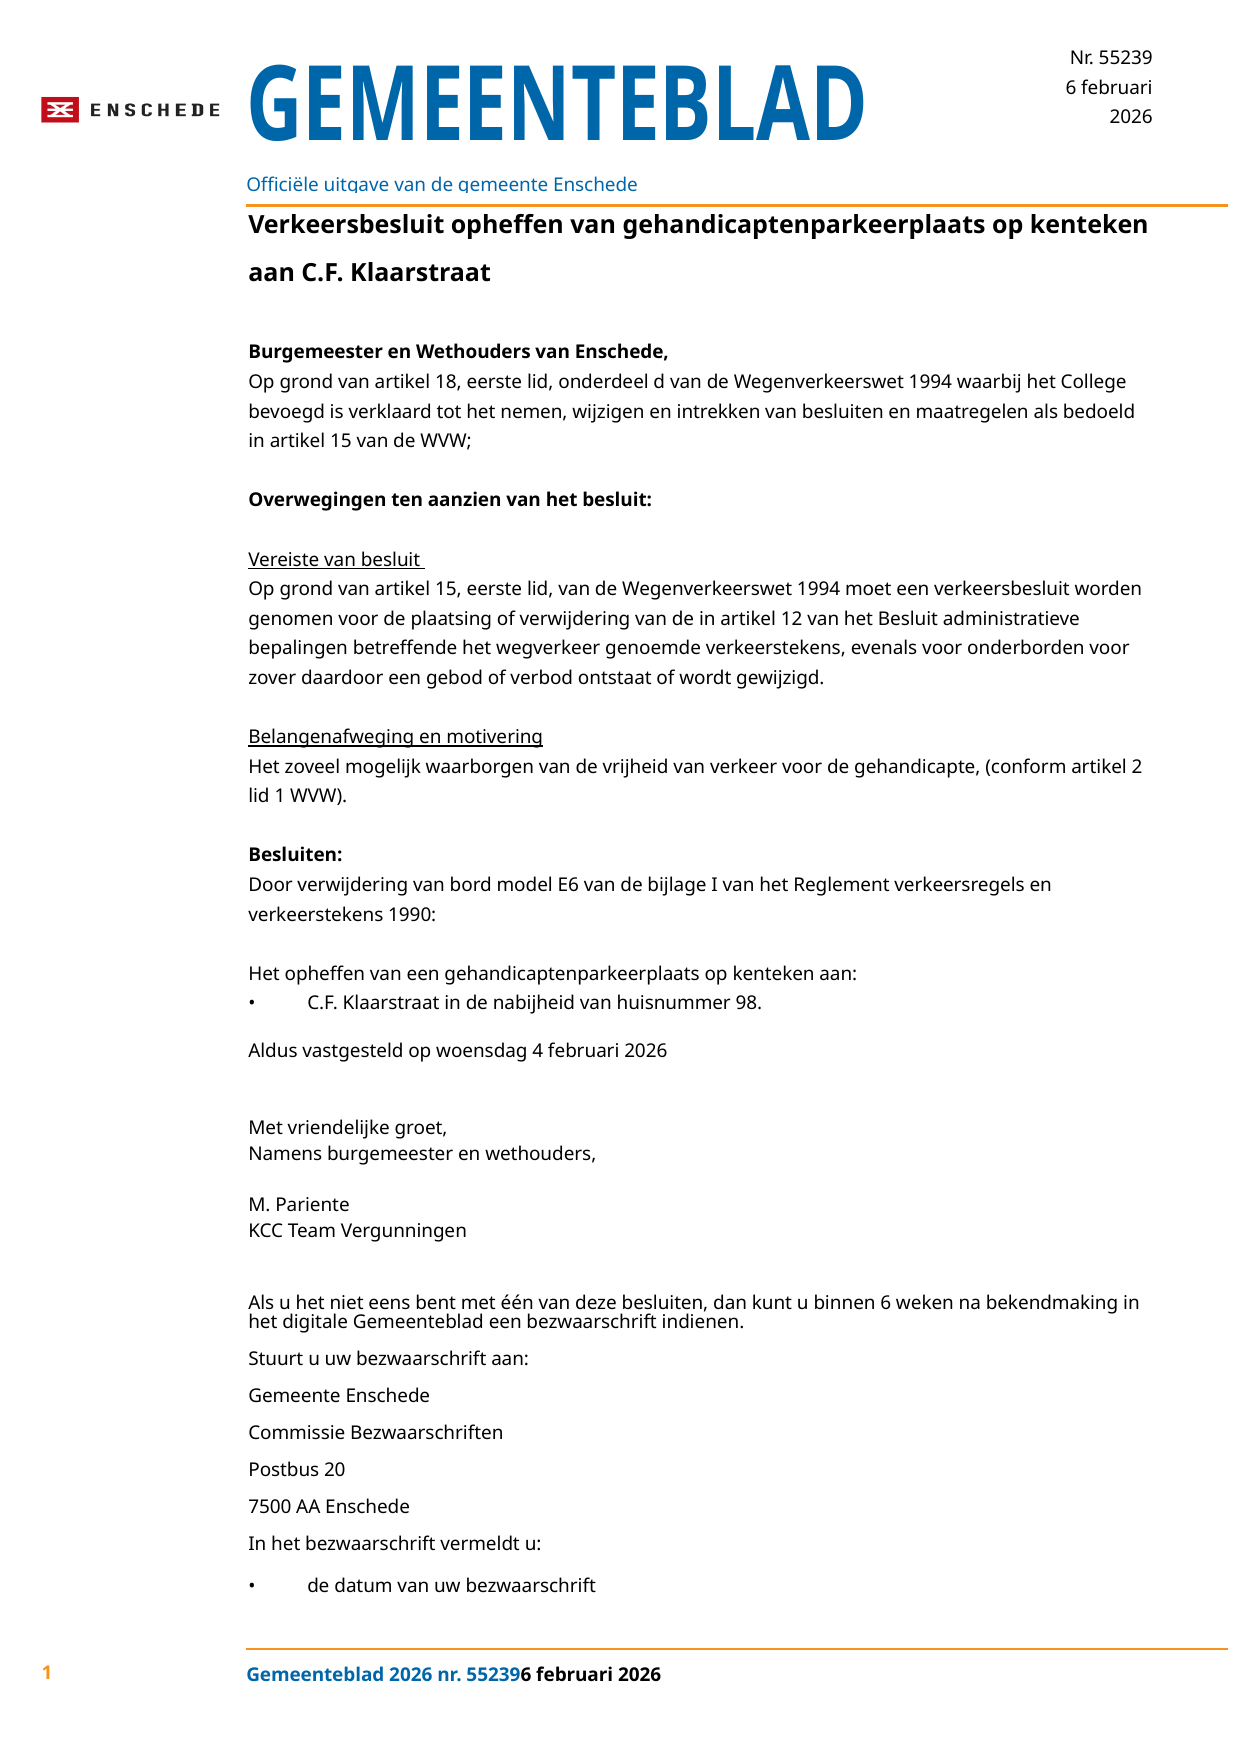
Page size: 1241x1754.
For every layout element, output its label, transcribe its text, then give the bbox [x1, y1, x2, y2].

list de datum van uw bezwaarschrift [248, 1572, 1152, 1598]
text Op grond van artikel 18, eerste lid, onderdeel d van de Wegenverkeerswet 1994 waarbij het College bevoegd is verklaard tot het nemen, wijzigen en intrekken van besluiten en maatregelen als bedoeld in artikel 15 van de WVW; [248, 368, 1152, 453]
text Het opheffen van een gehandicaptenparkeerplaats op kenteken aan: [248, 960, 1152, 986]
text Door verwijdering van bord model E6 van de bijlage I van het Reglement verkeersregels en verkeerstekens 1990: [248, 871, 1152, 926]
text Overwegingen ten aanzien van het besluit: [248, 487, 1152, 512]
text Gemeente Enschede [248, 1387, 1152, 1406]
text Postbus 20 [248, 1461, 1152, 1480]
text Met vriendelijke groet, [248, 1114, 1152, 1140]
picture [41, 47, 231, 172]
text Verkeersbesluit opheffen van gehandicaptenparkeerplaats op kenteken aan C.F. Klaarstraat [248, 207, 1152, 288]
text Namens burgemeester en wethouders, [248, 1140, 1152, 1166]
text Vereiste van besluit [248, 546, 1152, 571]
list C.F. Klaarstraat in de nabijheid van huisnummer 98. [248, 989, 1152, 1015]
text Burgemeester en Wethouders van Enschede, [248, 339, 1152, 364]
text Aldus vastgesteld op woensdag 4 februari 2026 [248, 1037, 1152, 1063]
text 7500 AA Enschede [248, 1498, 1152, 1517]
text In het bezwaarschrift vermeldt u: [248, 1535, 1152, 1554]
text Stuurt u uw bezwaarschrift aan: [248, 1350, 1152, 1369]
text KCC Team Vergunningen [248, 1217, 1152, 1243]
text Besluiten: [248, 842, 1152, 867]
text Commissie Bezwaarschriften [248, 1424, 1152, 1443]
text Op grond van artikel 15, eerste lid, van de Wegenverkeerswet 1994 moet een verkeersbesluit worden genomen voor de plaatsing of verwijdering van de in artikel 12 van het Besluit administratieve bepalingen betreffende het wegverkeer genoemde verkeerstekens, evenals voor onderborden voor zover daardoor een gebod of verbod ontstaat of wordt gewijzigd. [248, 575, 1152, 690]
text M. Pariente [248, 1192, 1152, 1217]
text Het zoveel mogelijk waarborgen van de vrijheid van verkeer voor de gehandicapte, (conform artikel 2 lid 1 WVW). [248, 753, 1152, 808]
text Als u het niet eens bent met één van deze besluiten, dan kunt u binnen 6 weken na bekendmaking in het digitale Gemeenteblad een bezwaarschrift indienen. [248, 1294, 1152, 1332]
text Belangenafweging en motivering [248, 723, 1152, 749]
